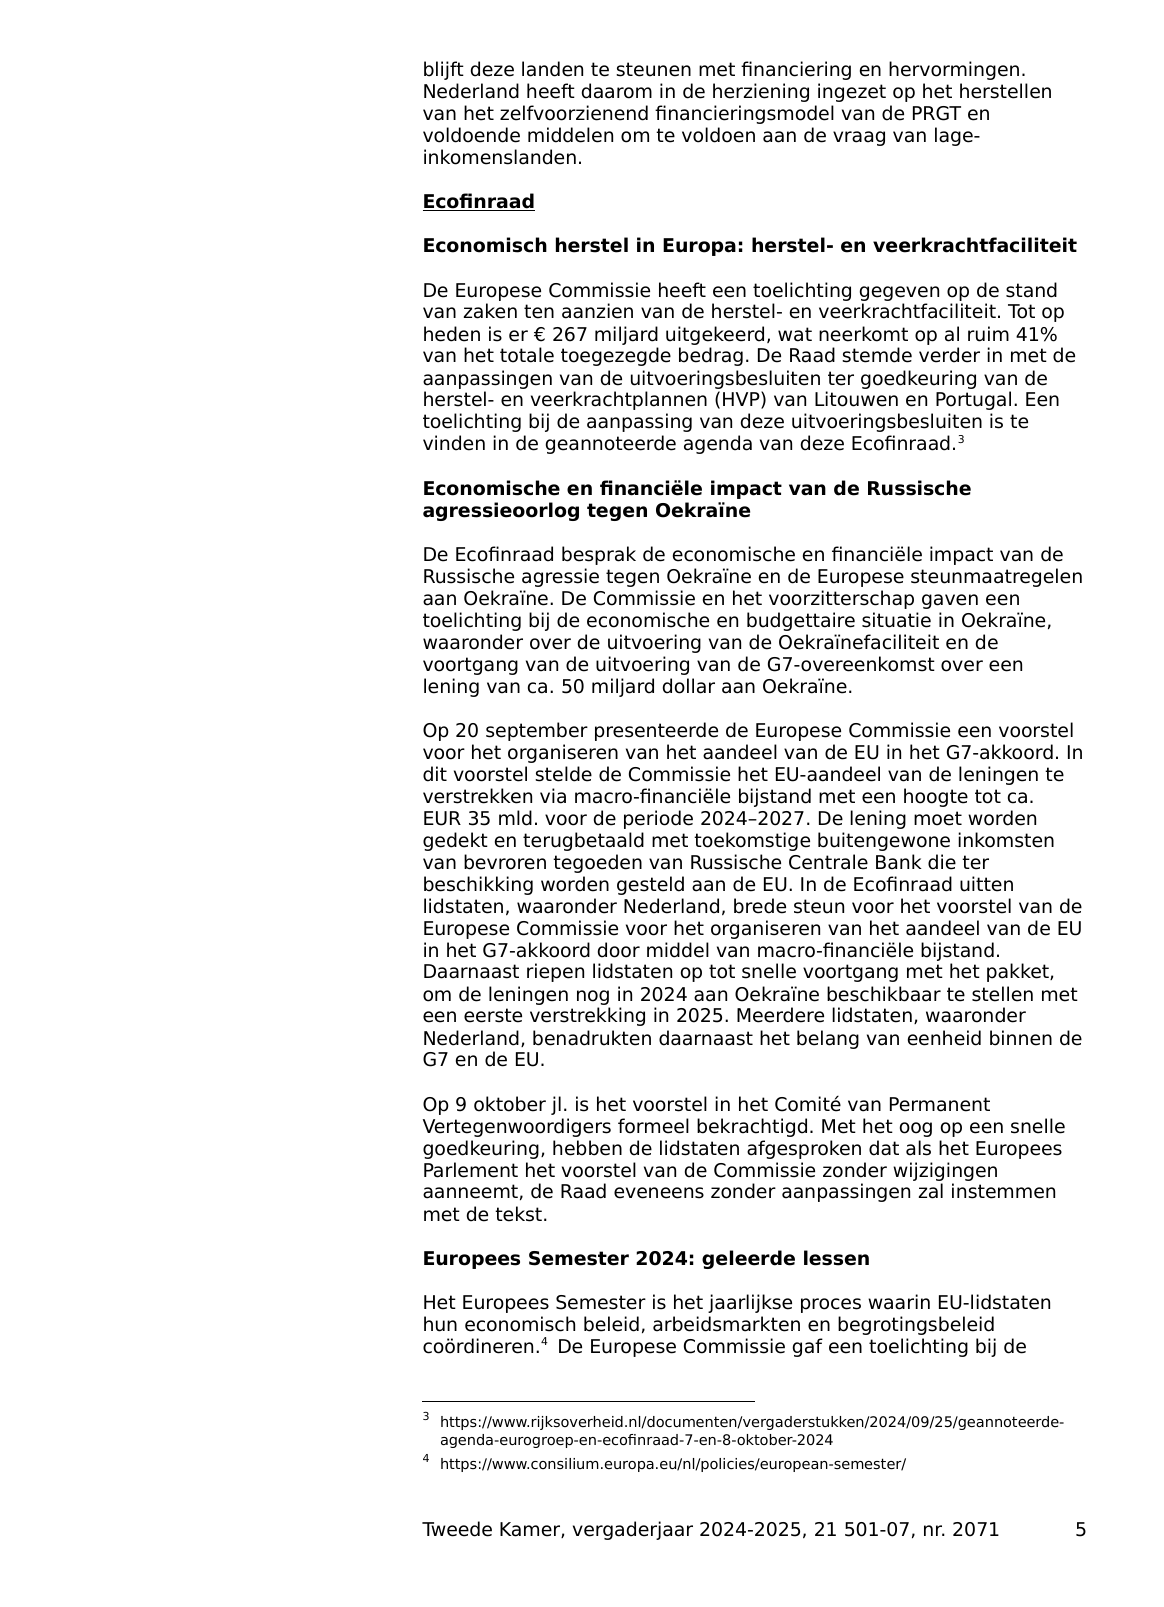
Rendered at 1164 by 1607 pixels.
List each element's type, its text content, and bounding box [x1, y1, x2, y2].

text blijft deze landen te steunen met financiering en hervormingen. Nederland heeft daarom in de herziening ingezet op het herstellen van het zelfvoorzienend financieringsmodel van de PRGT en voldoende middelen om te voldoen aan de vraag van lage-inkomenslanden. [422, 59, 1087, 169]
text https://www.consilium.europa.eu/nl/policies/european-semester/ [422, 1452, 1087, 1474]
text https://www.rijksoverheid.nl/documenten/vergaderstukken/2024/09/25/geannoteerde-agenda-eurogroep-en-ecofinraad-7-en-8-oktober-2024 [422, 1410, 1087, 1449]
text Op 9 oktober jl. is het voorstel in het Comité van Permanent Vertegenwoordigers formeel bekrachtigd. Met het oog op een snelle goedkeuring, hebben de lidstaten afgesproken dat als het Europees Parlement het voorstel van de Commissie zonder wijzigingen aanneemt, de Raad eveneens zonder aanpassingen zal instemmen met de tekst. [422, 1093, 1087, 1225]
text Het Europees Semester is het jaarlijkse proces waarin EU-lidstaten hun economisch beleid, arbeidsmarkten en begrotingsbeleid coördineren. De Europese Commissie gaf een toelichting bij de [422, 1292, 1087, 1358]
text Op 20 september presenteerde de Europese Commissie een voorstel voor het organiseren van het aandeel van de EU in het G7-akkoord. In dit voorstel stelde de Commissie het EU-aandeel van de leningen te verstrekken via macro-financiële bijstand met een hoogte tot ca. EUR 35 mld. voor de periode 2024–2027. De lening moet worden gedekt en terugbetaald met toekomstige buitengewone inkomsten van bevroren tegoeden van Russische Centrale Bank die ter beschikking worden gesteld aan de EU. In de Ecofinraad uitten lidstaten, waaronder Nederland, brede steun voor het voorstel van de Europese Commissie voor het organiseren van het aandeel van de EU in het G7-akkoord door middel van macro-financiële bijstand. Daarnaast riepen lidstaten op tot snelle voortgang met het pakket, om de leningen nog in 2024 aan Oekraïne beschikbaar te stellen met een eerste verstrekking in 2025. Meerdere lidstaten, waaronder Nederland, benadrukten daarnaast het belang van eenheid binnen de G7 en de EU. [422, 720, 1087, 1071]
text De Ecofinraad besprak de economische en financiële impact van de Russische agressie tegen Oekraïne en de Europese steunmaatregelen aan Oekraïne. De Commissie en het voorzitterschap gaven een toelichting bij de economische en budgettaire situatie in Oekraïne, waaronder over de uitvoering van de Oekraïnefaciliteit en de voortgang van de uitvoering van de G7-overeenkomst over een lening van ca. 50 miljard dollar aan Oekraïne. [422, 544, 1087, 697]
subtitle Economisch herstel in Europa: herstel- en veerkrachtfaciliteit [422, 235, 1087, 257]
subtitle Ecofinraad [422, 191, 1087, 213]
subtitle Europees Semester 2024: geleerde lessen [422, 1248, 1087, 1269]
subtitle Economische en financiële impact van de Russische agressieoorlog tegen Oekraïne [422, 477, 1087, 521]
text De Europese Commissie heeft een toelichting gegeven op de stand van zaken ten aanzien van de herstel- en veerkrachtfaciliteit. Tot op heden is er € 267 miljard uitgekeerd, wat neerkomt op al ruim 41% van het totale toegezegde bedrag. De Raad stemde verder in met de aanpassingen van de uitvoeringsbesluiten ter goedkeuring van de herstel- en veerkrachtplannen (HVP) van Litouwen en Portugal. Een toelichting bij de aanpassing van deze uitvoeringsbesluiten is te vinden in de geannoteerde agenda van deze Ecofinraad. [422, 279, 1087, 455]
